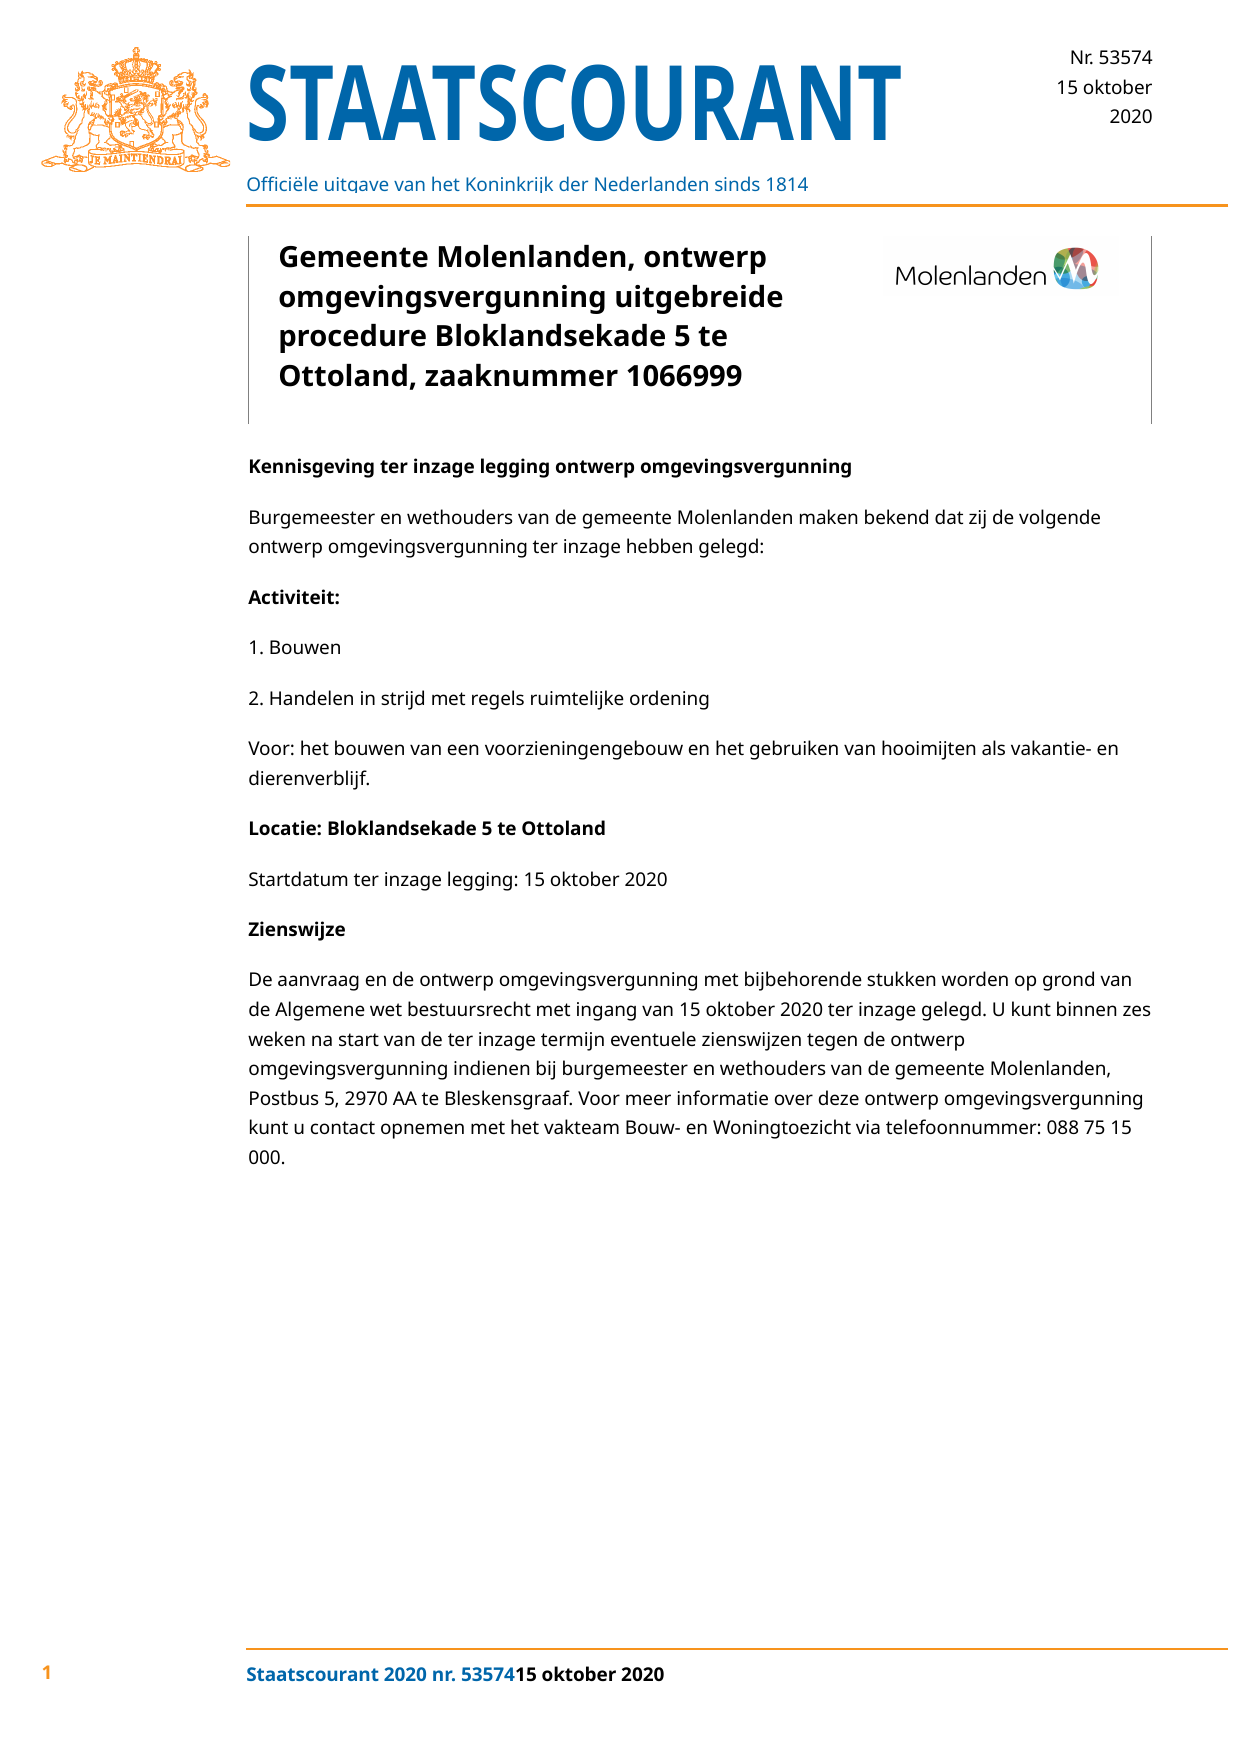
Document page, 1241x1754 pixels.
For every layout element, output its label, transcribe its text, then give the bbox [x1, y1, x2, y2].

table_header Gemeente Molenlanden, ontwerp omgevingsvergunning uitgebreide procedure Bloklandsekade 5 te Ottoland, zaaknummer 1066999 [249, 236, 850, 424]
text 2. Handelen in strijd met regels ruimtelijke ordening [248, 685, 1152, 711]
picture [41, 47, 231, 172]
picture [882, 236, 1119, 296]
table_header [850, 236, 1151, 424]
text Kennisgeving ter inzage legging ontwerp omgevingsvergunning [248, 454, 1152, 479]
text Startdatum ter inzage legging: 15 oktober 2020 [248, 866, 1152, 891]
text De aanvraag en de ontwerp omgevingsvergunning met bijbehorende stukken worden op grond van de Algemene wet bestuursrecht met ingang van 15 oktober 2020 ter inzage gelegd. U kunt binnen zes weken na start van de ter inzage termijn eventuele zienswijzen tegen de ontwerp omgevingsvergunning indienen bij burgemeester en wethouders van de gemeente Molenlanden, Postbus 5, 2970 AA te Bleskensgraaf. Voor meer informatie over deze ontwerp omgevingsvergunning kunt u contact opnemen met het vakteam Bouw- en Woningtoezicht via telefoonnummer: 088 75 15 000. [248, 967, 1152, 1170]
text Burgemeester en wethouders van de gemeente Molenlanden maken bekend dat zij de volgende ontwerp omgevingsvergunning ter inzage hebben gelegd: [248, 504, 1152, 559]
text Activiteit: [248, 584, 1152, 610]
text Locatie: Bloklandsekade 5 te Ottoland [248, 815, 1152, 841]
text Voor: het bouwen van een voorzieningengebouw en het gebruiken van hooimijten als vakantie- en dierenverblijf. [248, 735, 1152, 791]
text 1. Bouwen [248, 634, 1152, 660]
text Zienswijze [248, 916, 1152, 942]
